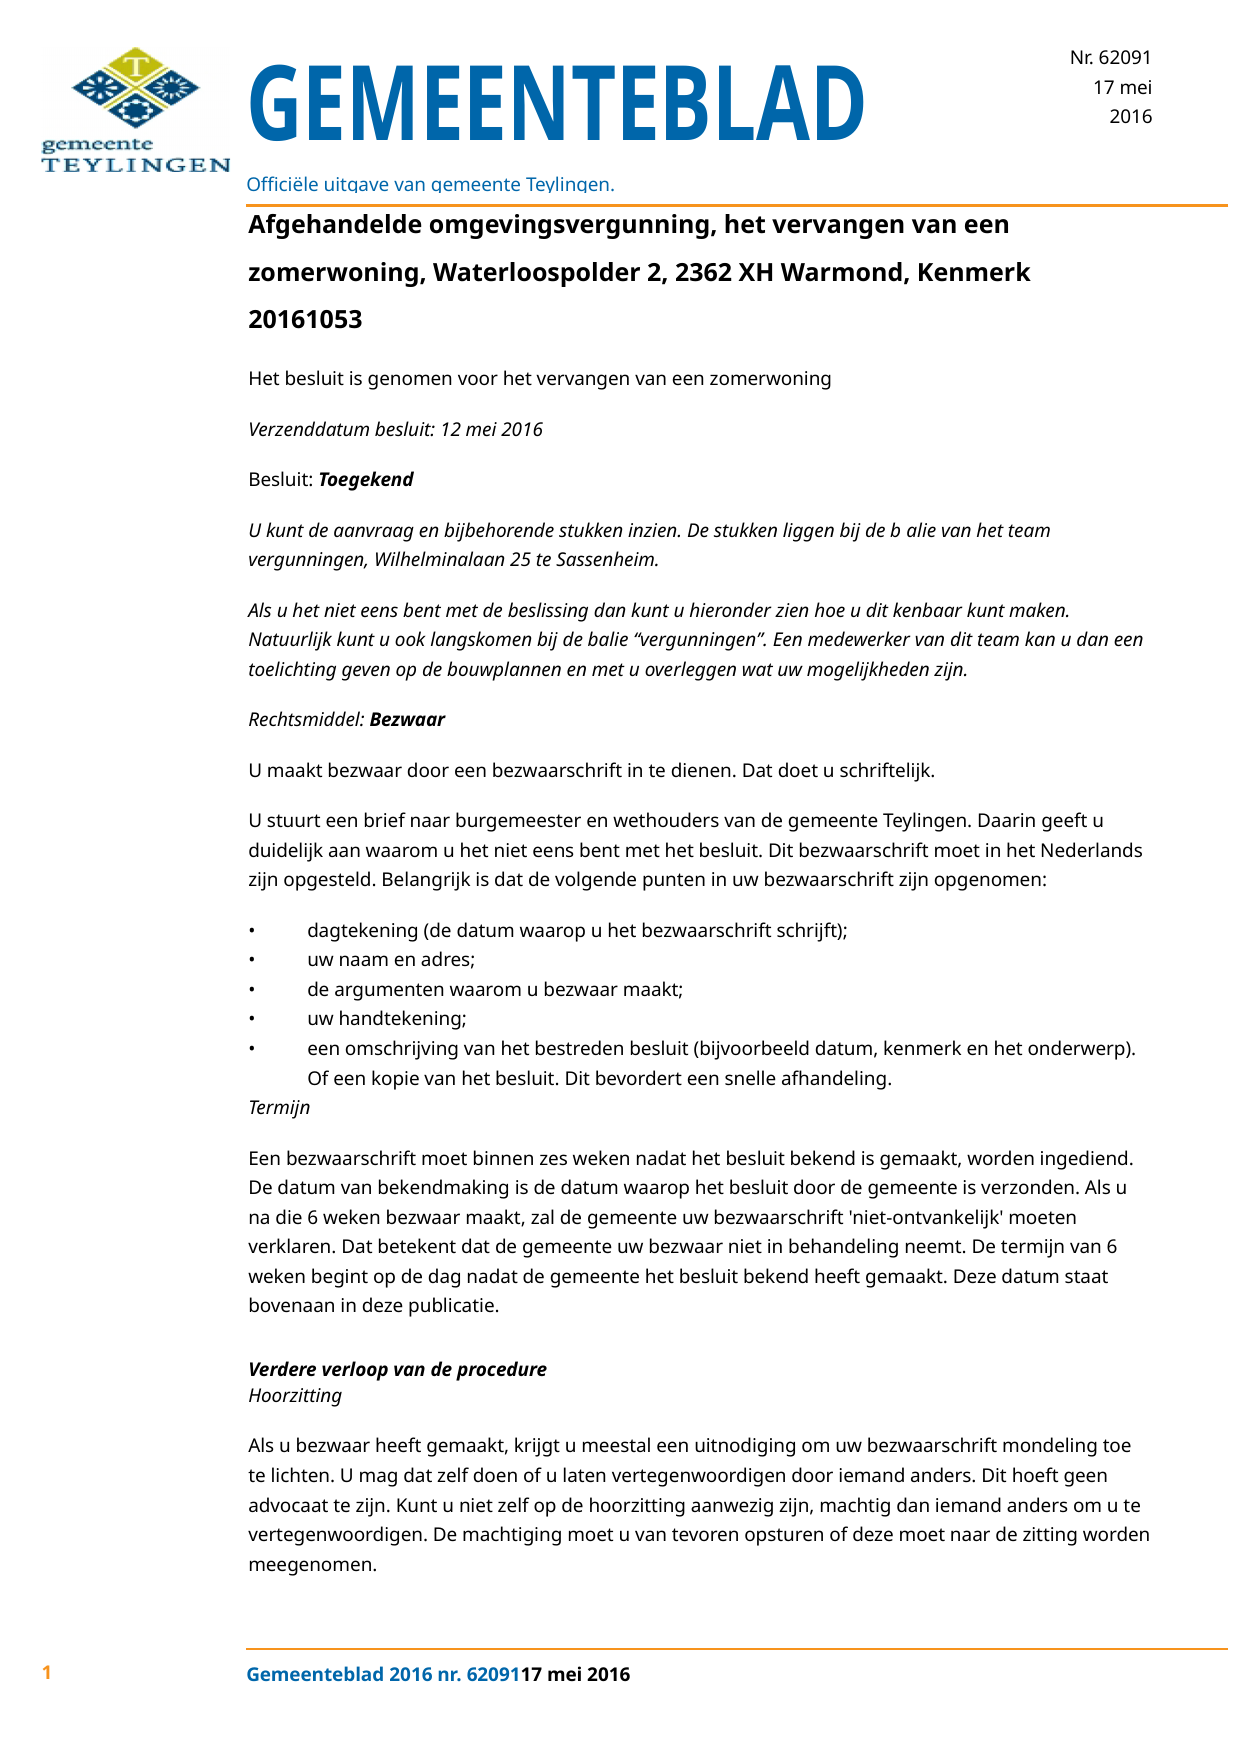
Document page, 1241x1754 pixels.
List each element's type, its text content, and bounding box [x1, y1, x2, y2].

text Als u bezwaar heeft gemaakt, krijgt u meestal een uitnodiging om uw bezwaarschrift mondeling toe te lichten. U mag dat zelf doen of u laten vertegenwoordigen door iemand anders. Dit hoeft geen advocaat te zijn. Kunt u niet zelf op de hoorzitting aanwezig zijn, machtig dan iemand anders om u te vertegenwoordigen. De machtiging moet u van tevoren opsturen of deze moet naar de zitting worden meegenomen. [248, 1433, 1152, 1577]
text Het besluit is genomen voor het vervangen van een zomerwoning [248, 366, 1152, 391]
list uw handtekening; [248, 1006, 1152, 1031]
text Besluit: Toegekend [248, 466, 1152, 492]
text U maakt bezwaar door een bezwaarschrift in te dienen. Dat doet u schriftelijk. [248, 757, 1152, 782]
text Een bezwaarschrift moet binnen zes weken nadat het besluit bekend is gemaakt, worden ingediend. De datum van bekendmaking is de datum waarop het besluit door de gemeente is verzonden. Als u na die 6 weken bezwaar maakt, zal de gemeente uw bezwaarschrift 'niet-ontvankelijk' moeten verklaren. Dat betekent dat de gemeente uw bezwaar niet in behandeling neemt. De termijn van 6 weken begint op de dag nadat de gemeente het besluit bekend heeft gemaakt. Deze datum staat bovenaan in deze publicatie. [248, 1145, 1152, 1318]
text Als u het niet eens bent met de beslissing dan kunt u hieronder zien hoe u dit kenbaar kunt maken. Natuurlijk kunt u ook langskomen bij de balie “vergunningen”. Een medewerker van dit team kan u dan een toelichting geven op de bouwplannen en met u overleggen wat uw mogelijkheden zijn. [248, 597, 1152, 682]
text U kunt de aanvraag en bijbehorende stukken inzien. De stukken liggen bij de b alie van het team vergunningen, Wilhelminalaan 25 te Sassenheim. [248, 517, 1152, 572]
text Verdere verloop van de procedure [248, 1357, 1152, 1382]
list dagtekening (de datum waarop u het bezwaarschrift schrijft); [248, 917, 1152, 942]
list uw naam en adres; [248, 946, 1152, 972]
text Rechtsmiddel: Bezwaar [248, 706, 1152, 732]
text Termijn [248, 1094, 1152, 1120]
text U stuurt een brief naar burgemeester en wethouders van de gemeente Teylingen. Daarin geeft u duidelijk aan waarom u het niet eens bent met het besluit. Dit bezwaarschrift moet in het Nederlands zijn opgesteld. Belangrijk is dat de volgende punten in uw bezwaarschrift zijn opgenomen: [248, 807, 1152, 892]
text Verzenddatum besluit: 12 mei 2016 [248, 416, 1152, 442]
text Hoorzitting [248, 1382, 1152, 1408]
list een omschrijving van het bestreden besluit (bijvoorbeeld datum, kenmerk en het onderwerp). Of een kopie van het besluit. Dit bevordert een snelle afhandeling. [248, 1035, 1152, 1090]
picture [41, 47, 231, 172]
text Afgehandelde omgevingsvergunning, het vervangen van een zomerwoning, Waterloospolder 2, 2362 XH Warmond, Kenmerk 20161053 [248, 207, 1152, 336]
list de argumenten waarom u bezwaar maakt; [248, 976, 1152, 1002]
